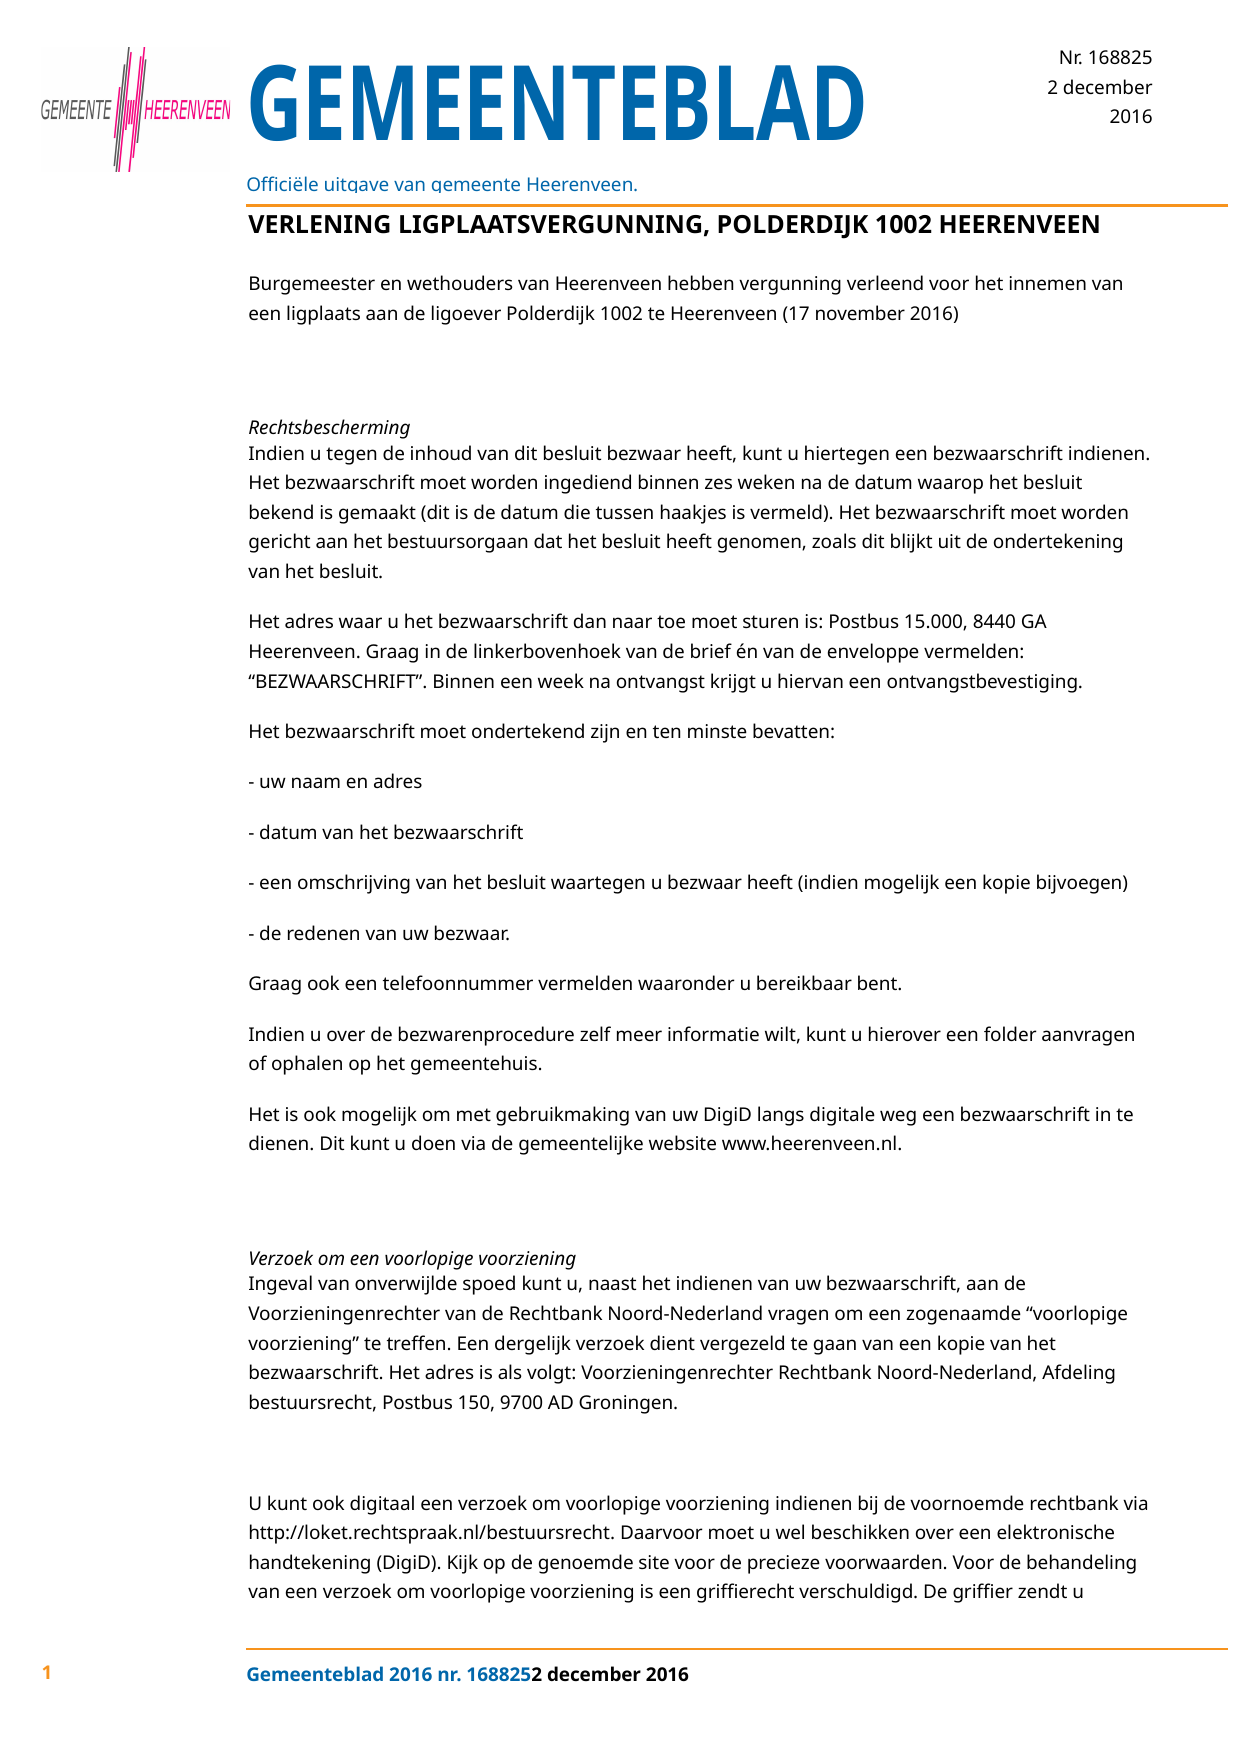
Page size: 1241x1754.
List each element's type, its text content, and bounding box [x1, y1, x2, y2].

text U kunt ook digitaal een verzoek om voorlopige voorziening indienen bij de voornoemde rechtbank via http://loket.rechtspraak.nl/bestuursrecht. Daarvoor moet u wel beschikken over een elektronische handtekening (DigiD). Kijk op de genoemde site voor de precieze voorwaarden. Voor de behandeling van een verzoek om voorlopige voorziening is een griffierecht verschuldigd. De griffier zendt u [248, 1490, 1152, 1604]
text VERLENING LIGPLAATSVERGUNNING, POLDERDIJK 1002 HEERENVEEN [248, 207, 1152, 241]
text Rechtsbescherming [248, 414, 1152, 440]
text Indien u tegen de inhoud van dit besluit bezwaar heeft, kunt u hiertegen een bezwaarschrift indienen. Het bezwaarschrift moet worden ingediend binnen zes weken na de datum waarop het besluit bekend is gemaakt (dit is de datum die tussen haakjes is vermeld). Het bezwaarschrift moet worden gericht aan het bestuursorgaan dat het besluit heeft genomen, zoals dit blijkt uit de ondertekening van het besluit. [248, 440, 1152, 584]
text - een omschrijving van het besluit waartegen u bezwaar heeft (indien mogelijk een kopie bijvoegen) [248, 869, 1152, 895]
picture [41, 47, 231, 172]
text Verzoek om een voorlopige voorziening [248, 1245, 1152, 1271]
text Indien u over de bezwarenprocedure zelf meer informatie wilt, kunt u hierover een folder aanvragen of ophalen op het gemeentehuis. [248, 1021, 1152, 1076]
text - uw naam en adres [248, 769, 1152, 794]
text Ingeval van onverwijlde spoed kunt u, naast het indienen van uw bezwaarschrift, aan de Voorzieningenrechter van de Rechtbank Noord-Nederland vragen om een zogenaamde “voorlopige voorziening” te treffen. Een dergelijk verzoek dient vergezeld te gaan van een kopie van het bezwaarschrift. Het adres is als volgt: Voorzieningenrechter Rechtbank Noord-Nederland, Afdeling bestuursrecht, Postbus 150, 9700 AD Groningen. [248, 1271, 1152, 1414]
text Graag ook een telefoonnummer vermelden waaronder u bereikbaar bent. [248, 970, 1152, 996]
text - de redenen van uw bezwaar. [248, 920, 1152, 946]
text Het adres waar u het bezwaarschrift dan naar toe moet sturen is: Postbus 15.000, 8440 GA Heerenveen. Graag in de linkerbovenhoek van de brief én van de enveloppe vermelden: “BEZWAARSCHRIFT”. Binnen een week na ontvangst krijgt u hiervan een ontvangstbevestiging. [248, 609, 1152, 694]
text - datum van het bezwaarschrift [248, 819, 1152, 845]
text Burgemeester en wethouders van Heerenveen hebben vergunning verleend voor het innemen van een ligplaats aan de ligoever Polderdijk 1002 te Heerenveen (17 november 2016) [248, 270, 1152, 326]
text Het is ook mogelijk om met gebruikmaking van uw DigiD langs digitale weg een bezwaarschrift in te dienen. Dit kunt u doen via de gemeentelijke website www.heerenveen.nl. [248, 1101, 1152, 1156]
text Het bezwaarschrift moet ondertekend zijn en ten minste bevatten: [248, 718, 1152, 744]
